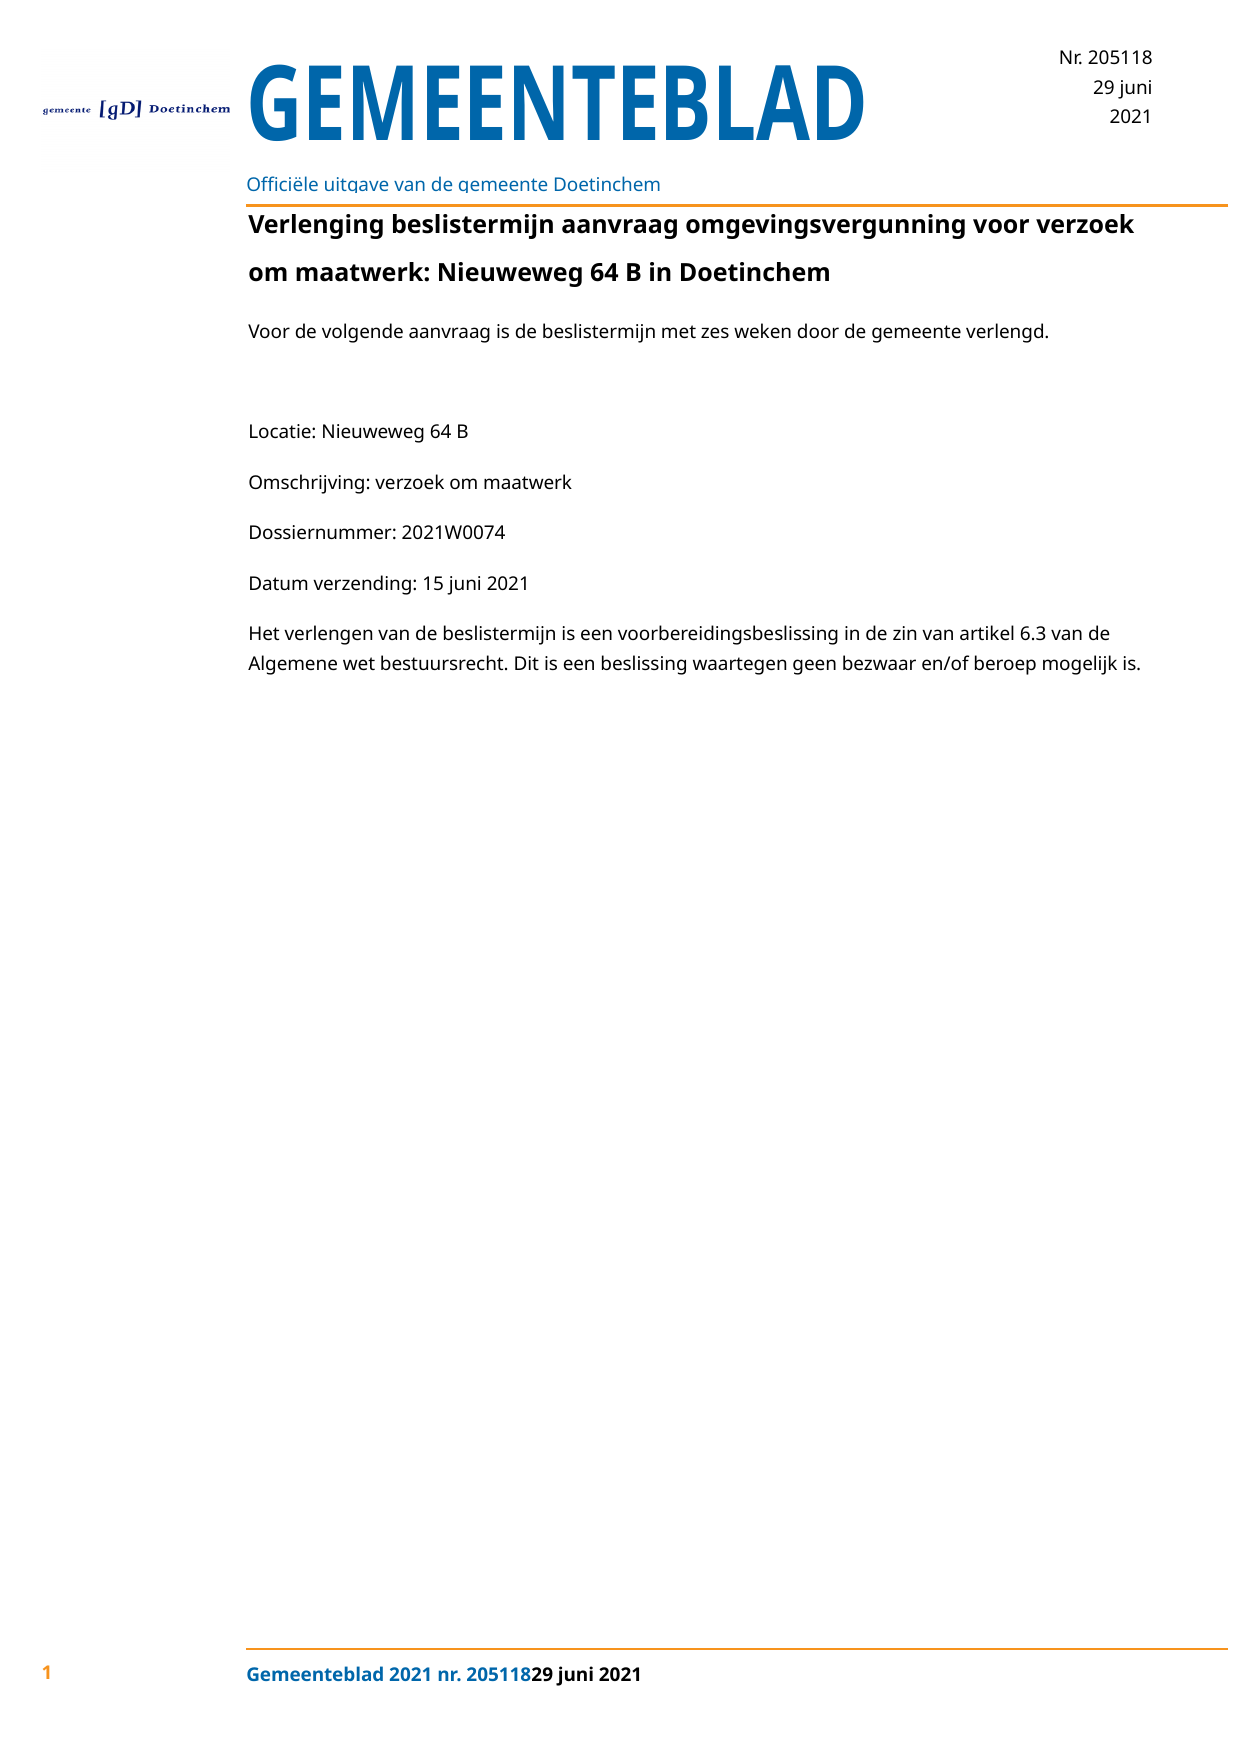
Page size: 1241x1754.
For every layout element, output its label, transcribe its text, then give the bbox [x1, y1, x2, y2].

picture [41, 47, 231, 172]
text Verlenging beslistermijn aanvraag omgevingsvergunning voor verzoek om maatwerk: Nieuweweg 64 B in Doetinchem [248, 207, 1152, 288]
text Voor de volgende aanvraag is de beslistermijn met zes weken door de gemeente verlengd. [248, 318, 1152, 344]
text Datum verzending: 15 juni 2021 [248, 570, 1152, 596]
text Het verlengen van de beslistermijn is een voorbereidingsbeslissing in de zin van artikel 6.3 van de Algemene wet bestuursrecht. Dit is een beslissing waartegen geen bezwaar en/of beroep mogelijk is. [248, 620, 1152, 676]
text Omschrijving: verzoek om maatwerk [248, 469, 1152, 495]
text Locatie: Nieuweweg 64 B [248, 419, 1152, 444]
text Dossiernummer: 2021W0074 [248, 519, 1152, 545]
